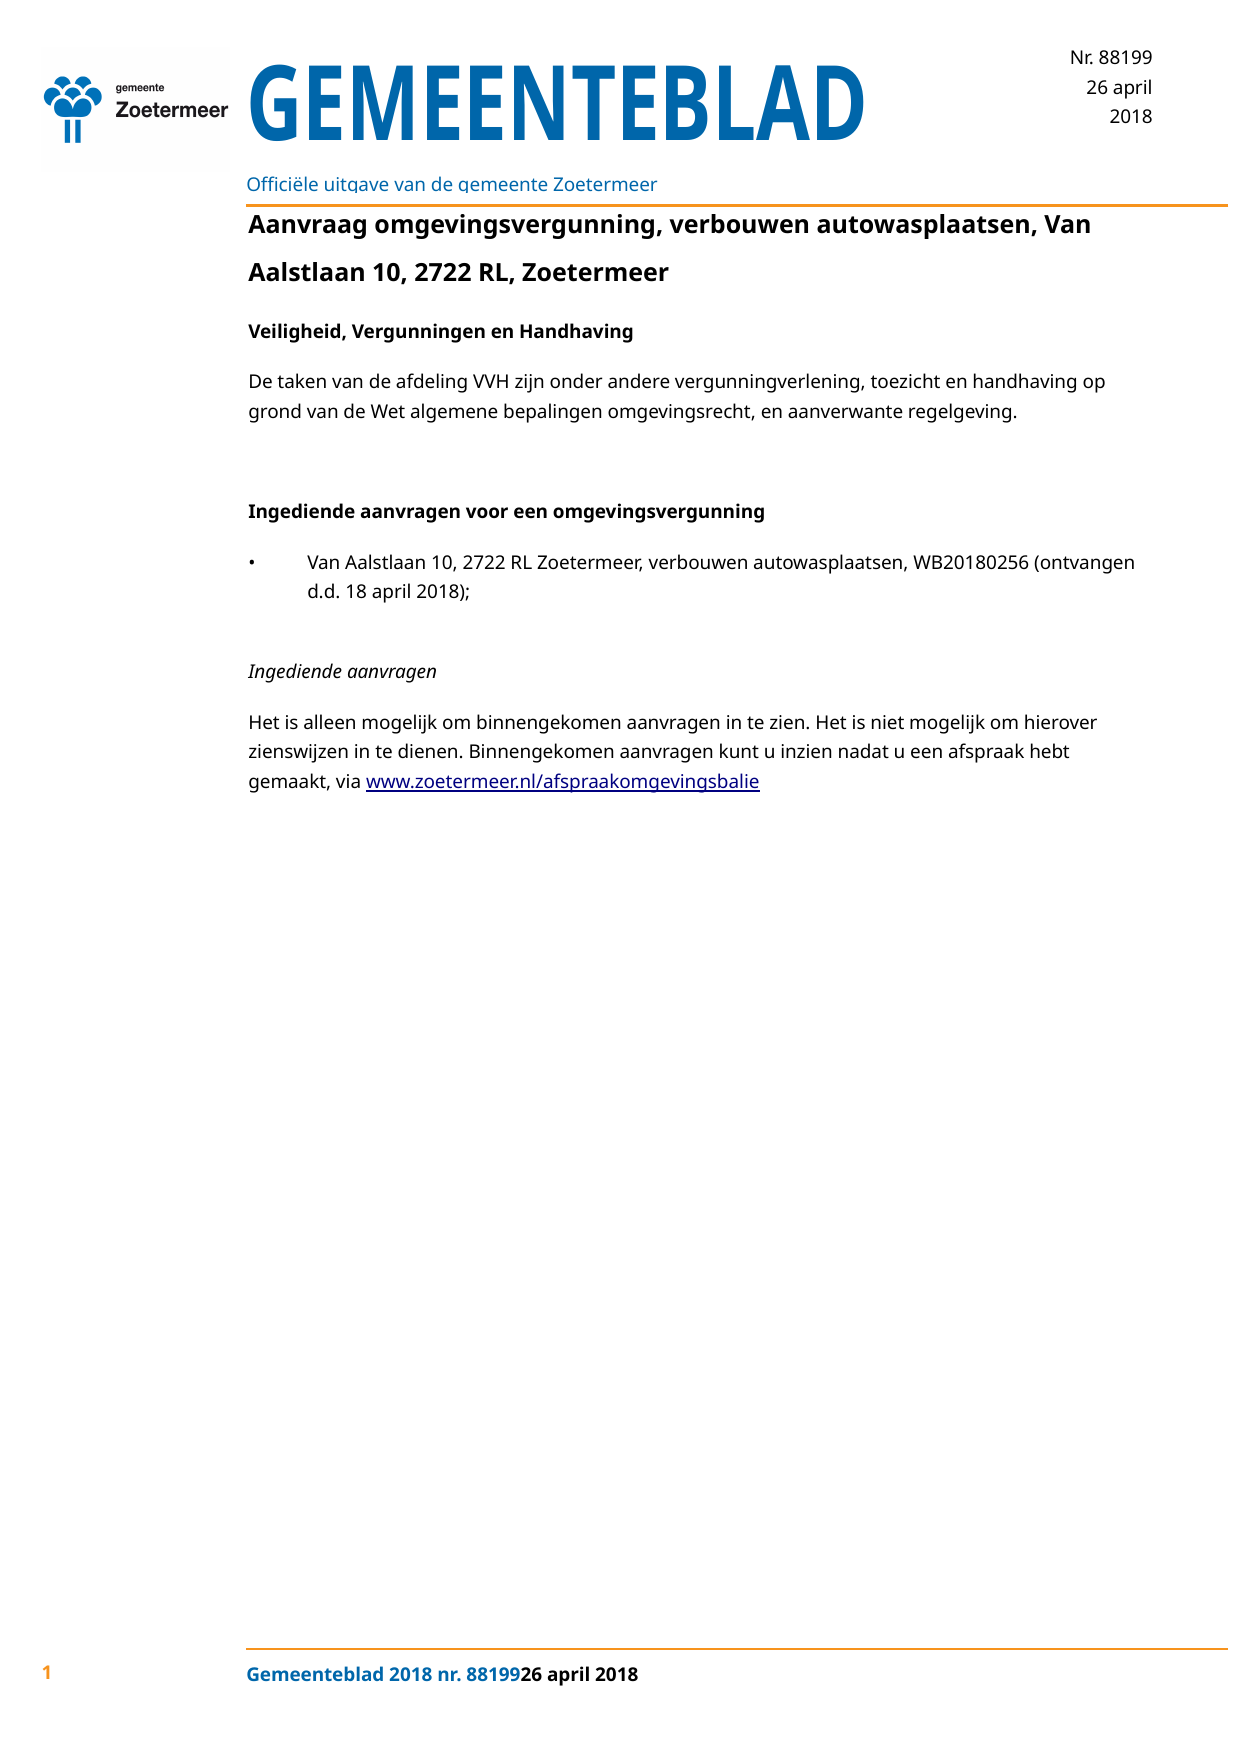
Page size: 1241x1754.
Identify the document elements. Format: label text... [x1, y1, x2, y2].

text Aanvraag omgevingsvergunning, verbouwen autowasplaatsen, Van Aalstlaan 10, 2722 RL, Zoetermeer [248, 207, 1152, 288]
text Ingediende aanvragen [248, 659, 1152, 684]
picture [41, 47, 231, 172]
list Van Aalstlaan 10, 2722 RL Zoetermeer, verbouwen autowasplaatsen, WB20180256 (ontvangen d.d. 18 april 2018); [248, 549, 1152, 604]
text Veiligheid, Vergunningen en Handhaving [248, 318, 1152, 344]
text Het is alleen mogelijk om binnengekomen aanvragen in te zien. Het is niet mogelijk om hierover zienswijzen in te dienen. Binnengekomen aanvragen kunt u inzien nadat u een afspraak hebt gemaakt, via www.zoetermeer.nl/afspraakomgevingsbalie [248, 709, 1152, 794]
text De taken van de afdeling VVH zijn onder andere vergunningverlening, toezicht en handhaving op grond van de Wet algemene bepalingen omgevingsrecht, en aanverwante regelgeving. [248, 368, 1152, 424]
text Ingediende aanvragen voor een omgevingsvergunning [248, 499, 1152, 524]
